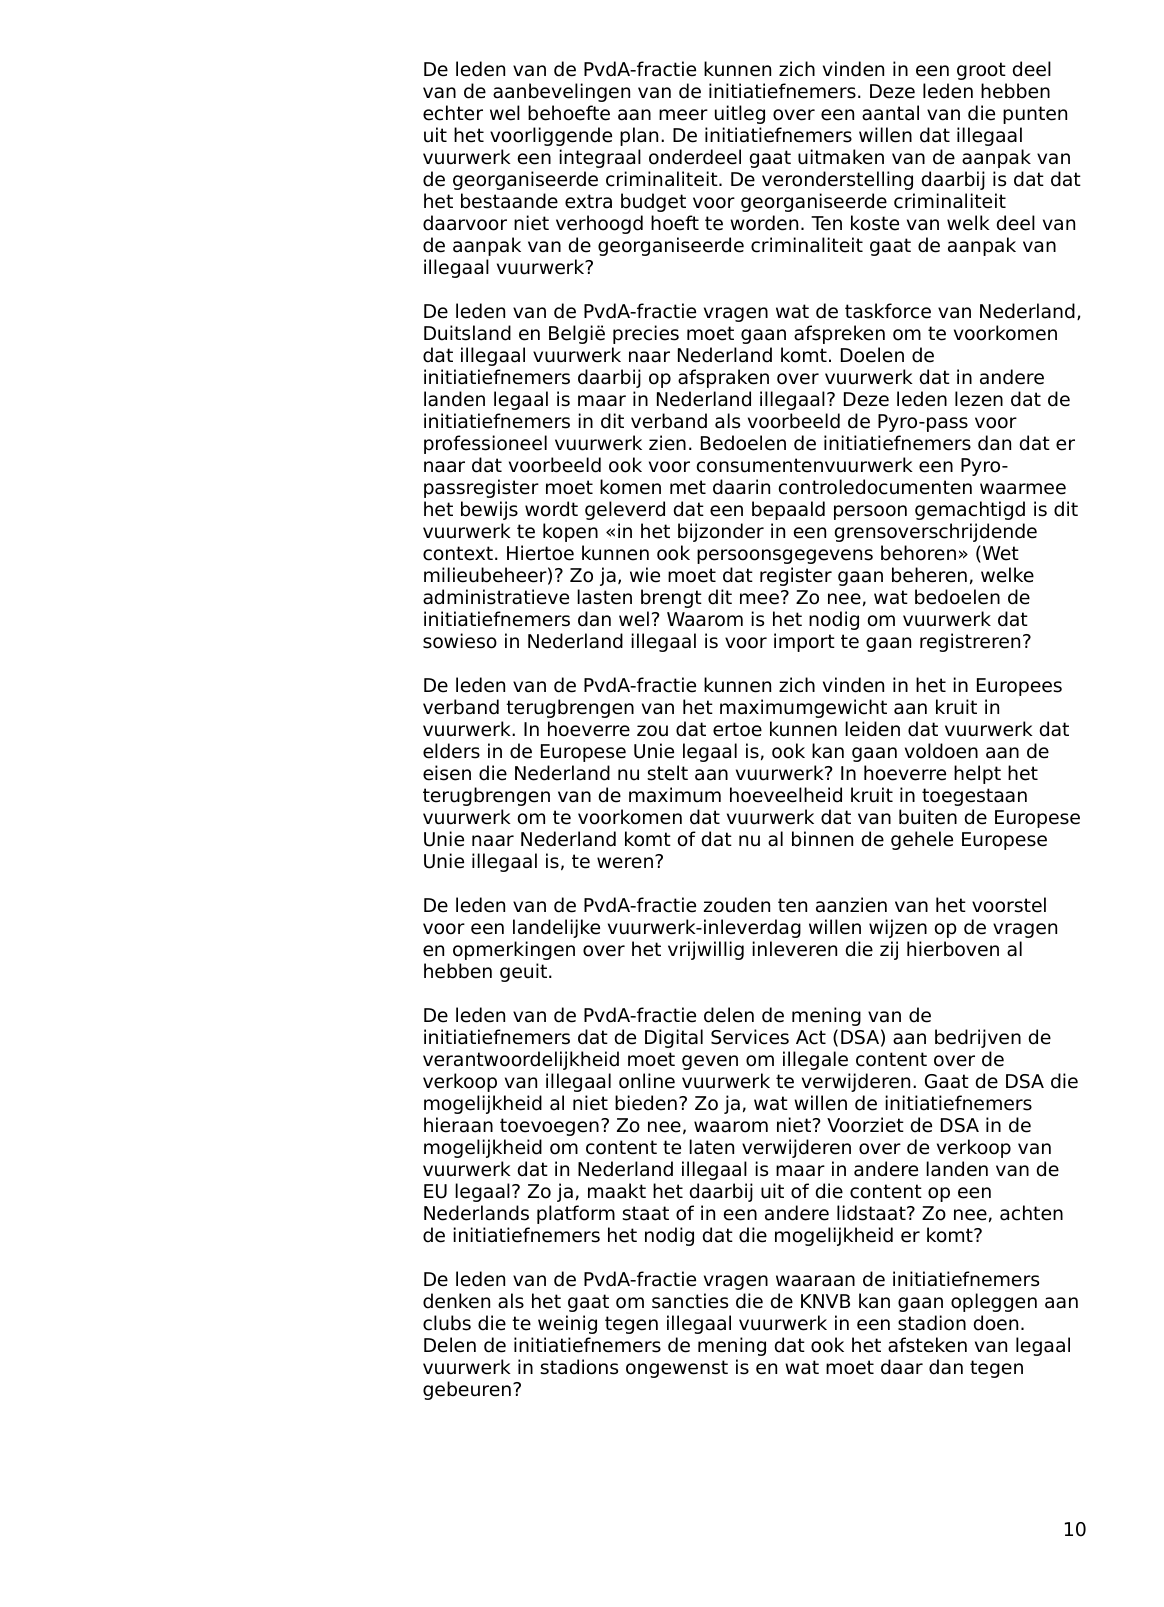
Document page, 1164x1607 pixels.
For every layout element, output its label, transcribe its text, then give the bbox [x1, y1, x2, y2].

text De leden van de PvdA-fractie kunnen zich vinden in een groot deel van de aanbevelingen van de initiatiefnemers. Deze leden hebben echter wel behoefte aan meer uitleg over een aantal van die punten uit het voorliggende plan. De initiatiefnemers willen dat illegaal vuurwerk een integraal onderdeel gaat uitmaken van de aanpak van de georganiseerde criminaliteit. De veronderstelling daarbij is dat dat het bestaande extra budget voor georganiseerde criminaliteit daarvoor niet verhoogd hoeft te worden. Ten koste van welk deel van de aanpak van de georganiseerde criminaliteit gaat de aanpak van illegaal vuurwerk? [422, 59, 1087, 279]
text De leden van de PvdA-fractie delen de mening van de initiatiefnemers dat de Digital Services Act (DSA) aan bedrijven de verantwoordelijkheid moet geven om illegale content over de verkoop van illegaal online vuurwerk te verwijderen. Gaat de DSA die mogelijkheid al niet bieden? Zo ja, wat willen de initiatiefnemers hieraan toevoegen? Zo nee, waarom niet? Voorziet de DSA in de mogelijkheid om content te laten verwijderen over de verkoop van vuurwerk dat in Nederland illegaal is maar in andere landen van de EU legaal? Zo ja, maakt het daarbij uit of die content op een Nederlands platform staat of in een andere lidstaat? Zo nee, achten de initiatiefnemers het nodig dat die mogelijkheid er komt? [422, 1005, 1087, 1247]
text De leden van de PvdA-fractie vragen wat de taskforce van Nederland, Duitsland en België precies moet gaan afspreken om te voorkomen dat illegaal vuurwerk naar Nederland komt. Doelen de initiatiefnemers daarbij op afspraken over vuurwerk dat in andere landen legaal is maar in Nederland illegaal? Deze leden lezen dat de initiatiefnemers in dit verband als voorbeeld de Pyro-pass voor professioneel vuurwerk zien. Bedoelen de initiatiefnemers dan dat er naar dat voorbeeld ook voor consumentenvuurwerk een Pyro-passregister moet komen met daarin controledocumenten waarmee het bewijs wordt geleverd dat een bepaald persoon gemachtigd is dit vuurwerk te kopen «in het bijzonder in een grensoverschrijdende context. Hiertoe kunnen ook persoonsgegevens behoren» (Wet milieubeheer)? Zo ja, wie moet dat register gaan beheren, welke administratieve lasten brengt dit mee? Zo nee, wat bedoelen de initiatiefnemers dan wel? Waarom is het nodig om vuurwerk dat sowieso in Nederland illegaal is voor import te gaan registreren? [422, 301, 1087, 653]
text De leden van de PvdA-fractie kunnen zich vinden in het in Europees verband terugbrengen van het maximumgewicht aan kruit in vuurwerk. In hoeverre zou dat ertoe kunnen leiden dat vuurwerk dat elders in de Europese Unie legaal is, ook kan gaan voldoen aan de eisen die Nederland nu stelt aan vuurwerk? In hoeverre helpt het terugbrengen van de maximum hoeveelheid kruit in toegestaan vuurwerk om te voorkomen dat vuurwerk dat van buiten de Europese Unie naar Nederland komt of dat nu al binnen de gehele Europese Unie illegaal is, te weren? [422, 675, 1087, 873]
text De leden van de PvdA-fractie vragen waaraan de initiatiefnemers denken als het gaat om sancties die de KNVB kan gaan opleggen aan clubs die te weinig tegen illegaal vuurwerk in een stadion doen. Delen de initiatiefnemers de mening dat ook het afsteken van legaal vuurwerk in stadions ongewenst is en wat moet daar dan tegen gebeuren? [422, 1269, 1087, 1401]
text De leden van de PvdA-fractie zouden ten aanzien van het voorstel voor een landelijke vuurwerk-inleverdag willen wijzen op de vragen en opmerkingen over het vrijwillig inleveren die zij hierboven al hebben geuit. [422, 895, 1087, 983]
